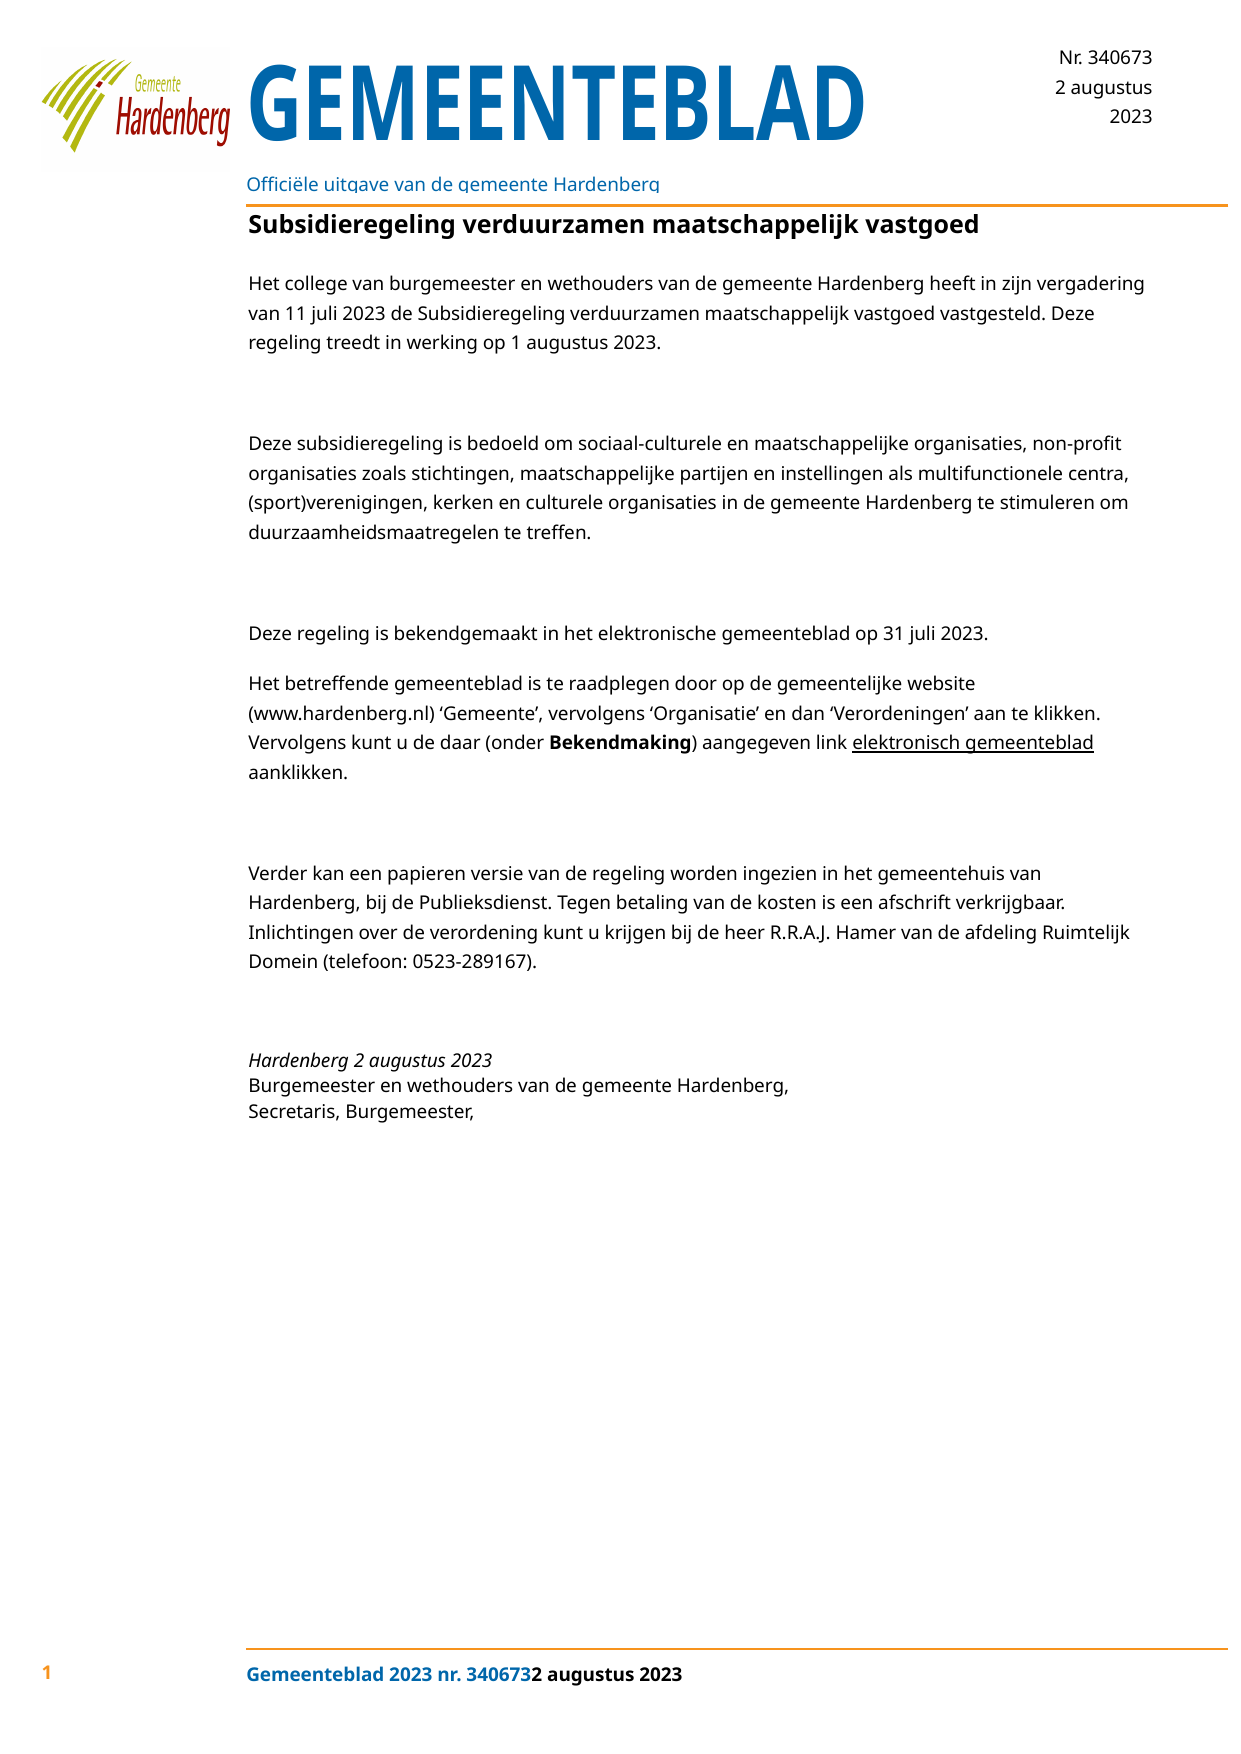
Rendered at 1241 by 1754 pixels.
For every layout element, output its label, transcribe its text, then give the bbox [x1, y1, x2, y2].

text Subsidieregeling verduurzamen maatschappelijk vastgoed [248, 207, 1152, 241]
text Verder kan een papieren versie van de regeling worden ingezien in het gemeentehuis van Hardenberg, bij de Publieksdienst. Tegen betaling van de kosten is een afschrift verkrijgbaar. Inlichtingen over de verordening kunt u krijgen bij de heer R.R.A.J. Hamer van de afdeling Ruimtelijk Domein (telefoon: 0523-289167). [248, 860, 1152, 974]
picture [41, 47, 231, 172]
text Burgemeester en wethouders van de gemeente Hardenberg, [248, 1073, 1152, 1098]
text Deze subsidieregeling is bedoeld om sociaal-culturele en maatschappelijke organisaties, non-profit organisaties zoals stichtingen, maatschappelijke partijen en instellingen als multifunctionele centra, (sport)verenigingen, kerken en culturele organisaties in de gemeente Hardenberg te stimuleren om duurzaamheidsmaatregelen te treffen. [248, 430, 1152, 545]
text Hardenberg 2 augustus 2023 [248, 1047, 1152, 1073]
text Het college van burgemeester en wethouders van de gemeente Hardenberg heeft in zijn vergadering van 11 juli 2023 de Subsidieregeling verduurzamen maatschappelijk vastgoed vastgesteld. Deze regeling treedt in werking op 1 augustus 2023. [248, 270, 1152, 355]
text Secretaris, Burgemeester, [248, 1098, 1152, 1124]
text Het betreffende gemeenteblad is te raadplegen door op de gemeentelijke website (www.hardenberg.nl) ‘Gemeente’, vervolgens ‘Organisatie’ en dan ‘Verordeningen’ aan te klikken. Vervolgens kunt u de daar (onder Bekendmaking) aangegeven link elektronisch gemeenteblad aanklikken. [248, 670, 1152, 785]
text Deze regeling is bekendgemaakt in het elektronische gemeenteblad op 31 juli 2023. [248, 620, 1152, 646]
